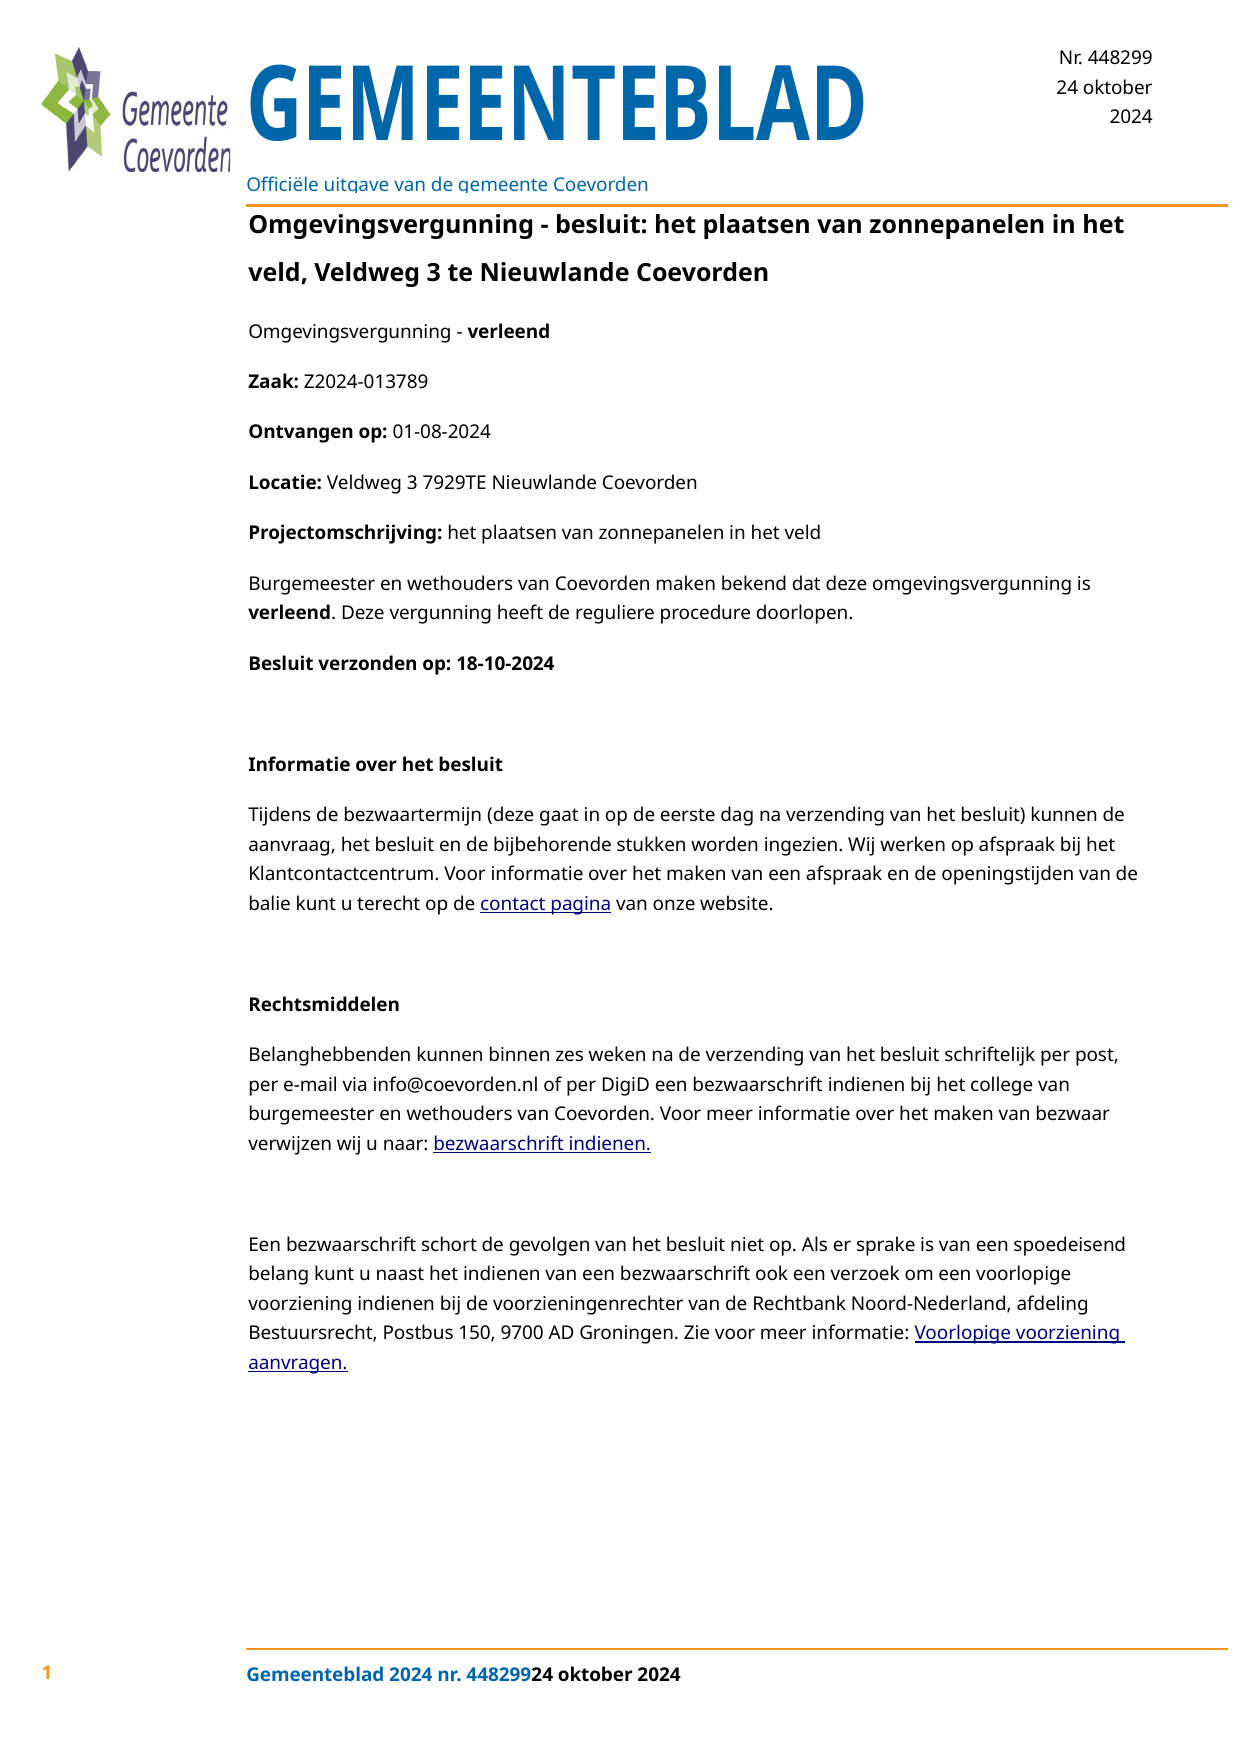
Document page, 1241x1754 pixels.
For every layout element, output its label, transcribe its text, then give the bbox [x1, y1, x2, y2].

picture [41, 47, 231, 172]
text Zaak: Z2024-013789 [248, 368, 1152, 394]
text Omgevingsvergunning - besluit: het plaatsen van zonnepanelen in het veld, Veldweg 3 te Nieuwlande Coevorden [248, 207, 1152, 288]
text Informatie over het besluit [248, 751, 1152, 777]
text Burgemeester en wethouders van Coevorden maken bekend dat deze omgevingsvergunning is verleend. Deze vergunning heeft de reguliere procedure doorlopen. [248, 570, 1152, 625]
text Omgevingsvergunning - verleend [248, 318, 1152, 344]
text Belanghebbenden kunnen binnen zes weken na de verzending van het besluit schriftelijk per post, per e-mail via info@coevorden.nl of per DigiD een bezwaarschrift indienen bij het college van burgemeester en wethouders van Coevorden. Voor meer informatie over het maken van bezwaar verwijzen wij u naar: bezwaarschrift indienen. [248, 1041, 1152, 1156]
text Rechtsmiddelen [248, 991, 1152, 1017]
text Tijdens de bezwaartermijn (deze gaat in op de eerste dag na verzending van het besluit) kunnen de aanvraag, het besluit en de bijbehorende stukken worden ingezien. Wij werken op afspraak bij het Klantcontactcentrum. Voor informatie over het maken van een afspraak en de openingstijden van de balie kunt u terecht op de contact pagina van onze website. [248, 801, 1152, 916]
text Besluit verzonden op: 18-10-2024 [248, 650, 1152, 676]
text Een bezwaarschrift schort de gevolgen van het besluit niet op. Als er sprake is van een spoedeisend belang kunt u naast het indienen van een bezwaarschrift ook een verzoek om een voorlopige voorziening indienen bij de voorzieningenrechter van de Rechtbank Noord-Nederland, afdeling Bestuursrecht, Postbus 150, 9700 AD Groningen. Zie voor meer informatie: Voorlopige voorziening aanvragen. [248, 1231, 1152, 1375]
text Ontvangen op: 01-08-2024 [248, 419, 1152, 444]
text Locatie: Veldweg 3 7929TE Nieuwlande Coevorden [248, 469, 1152, 495]
text Projectomschrijving: het plaatsen van zonnepanelen in het veld [248, 519, 1152, 545]
